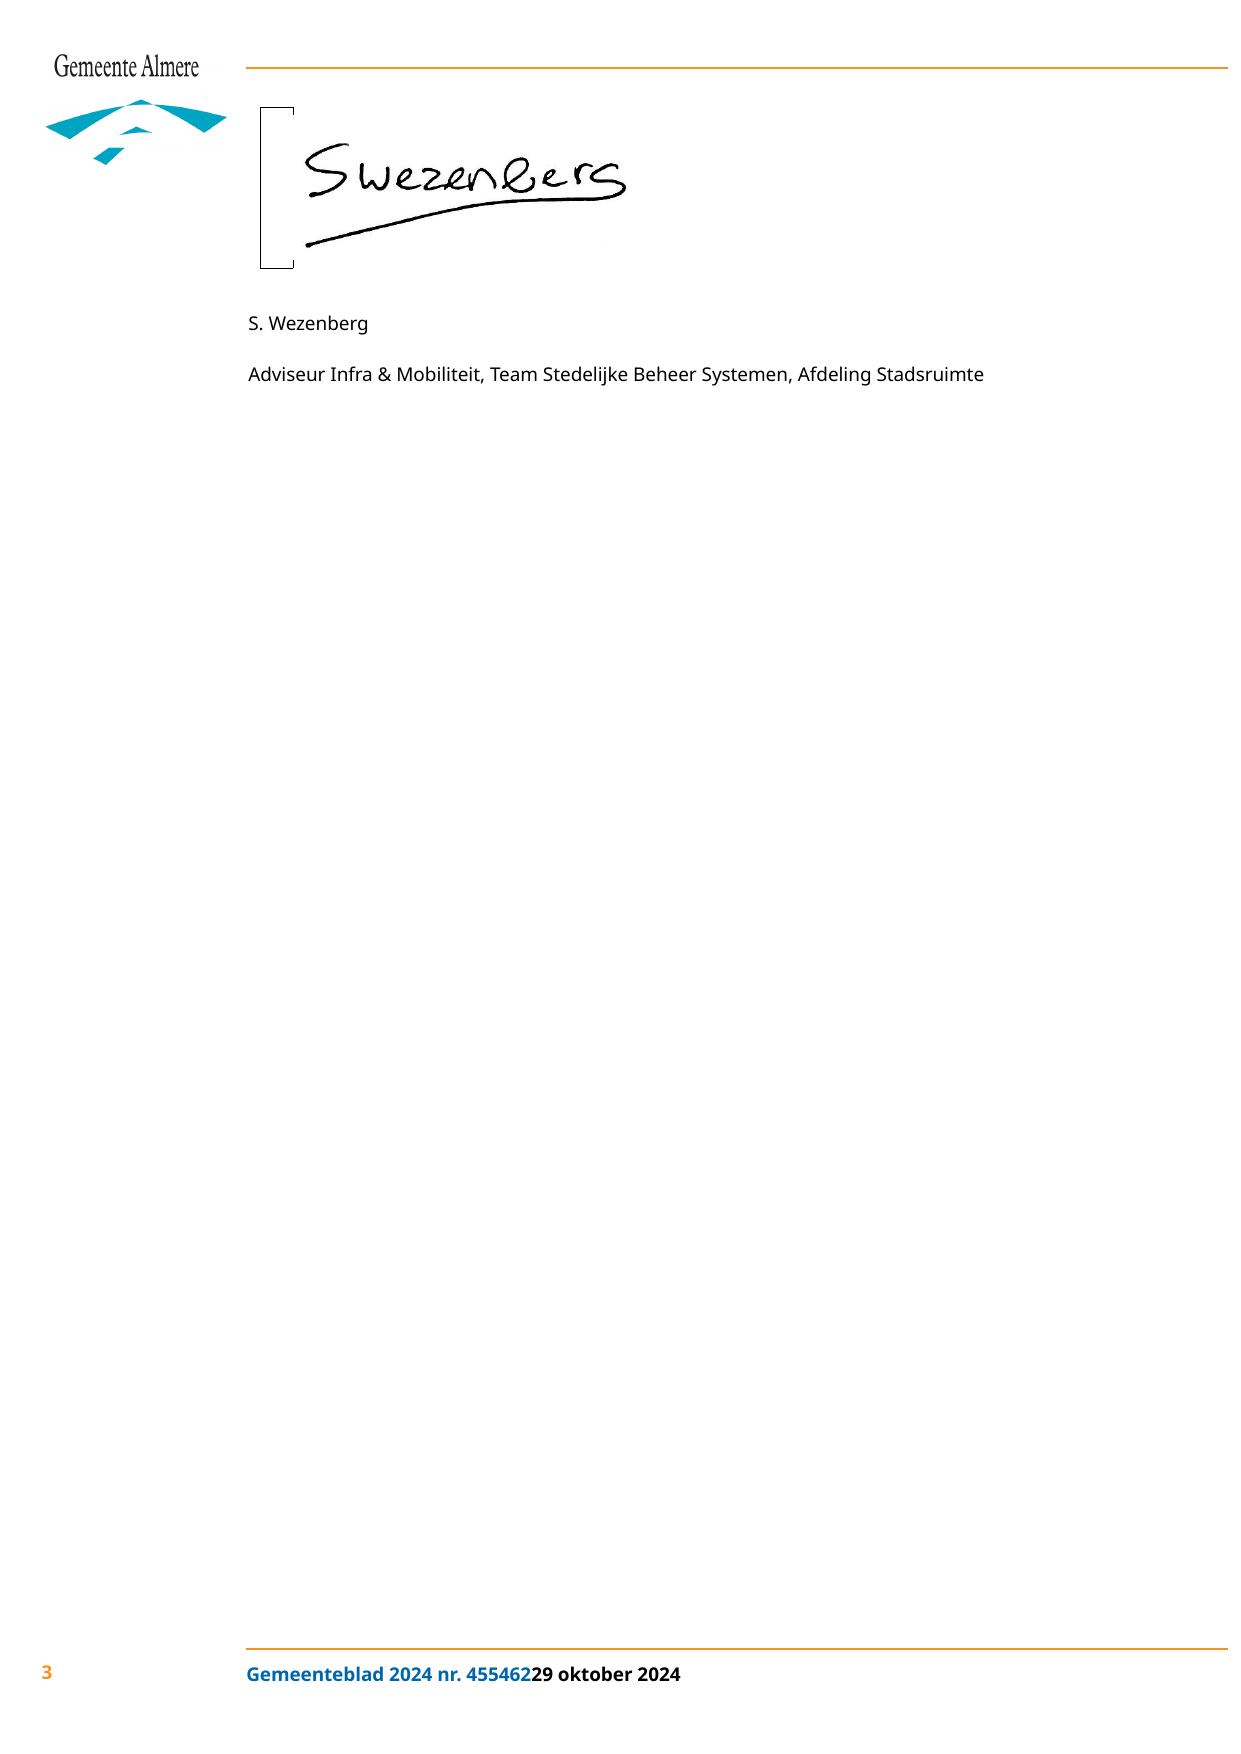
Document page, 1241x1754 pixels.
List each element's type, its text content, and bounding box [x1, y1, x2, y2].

picture [41, 47, 231, 172]
text S. Wezenberg [248, 310, 1152, 336]
picture [268, 115, 662, 260]
text Adviseur Infra & Mobiliteit, Team Stedelijke Beheer Systemen, Afdeling Stadsruimte [248, 361, 1152, 386]
